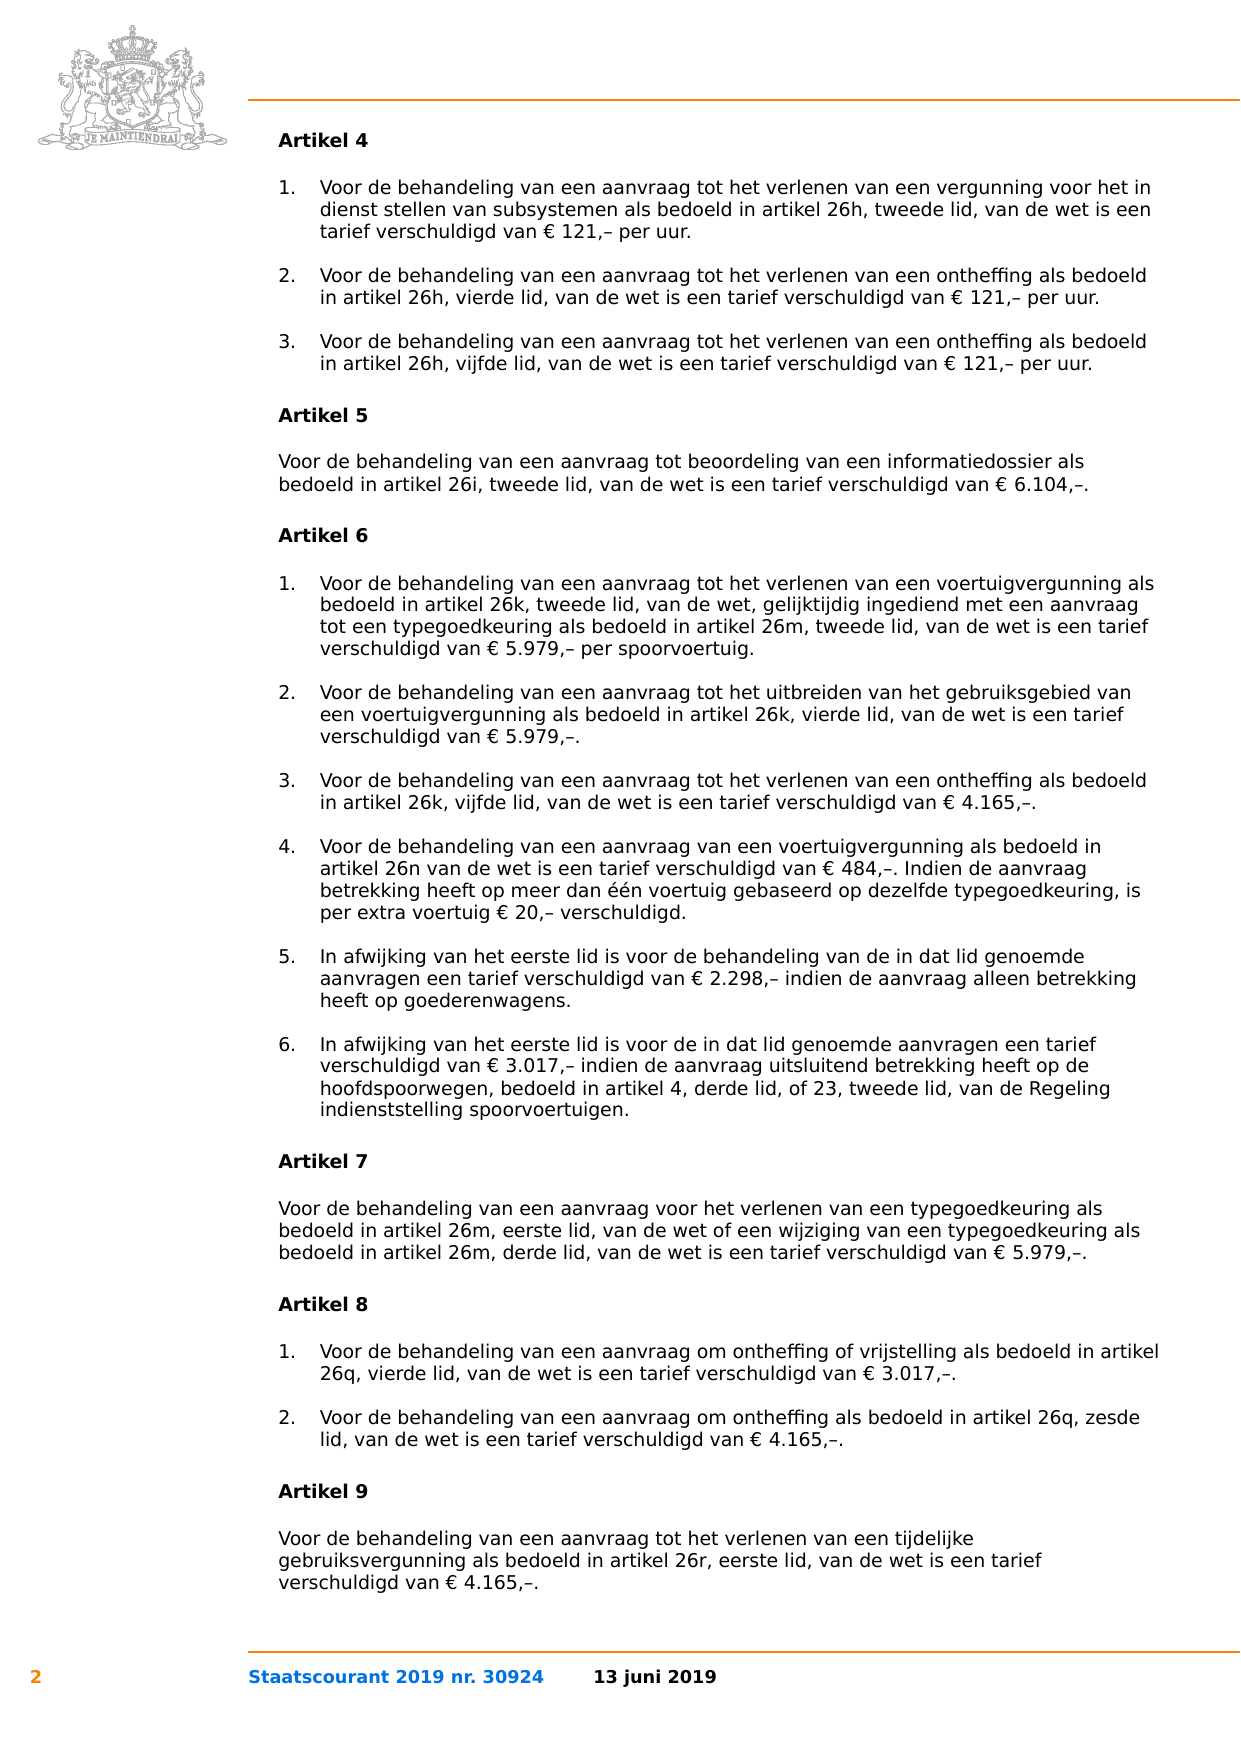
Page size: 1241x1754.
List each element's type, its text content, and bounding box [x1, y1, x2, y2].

text 5. In afwijking van het eerste lid is voor de behandeling van de in dat lid genoemde aanvragen een tarief verschuldigd van € 2.298,– indien de aanvraag alleen betrekking heeft op goederenwagens. [278, 946, 1163, 1012]
text Voor de behandeling van een aanvraag tot het verlenen van een tijdelijke gebruiksvergunning als bedoeld in artikel 26r, eerste lid, van de wet is een tarief verschuldigd van € 4.165,–. [278, 1528, 1163, 1594]
text Voor de behandeling van een aanvraag tot beoordeling van een informatiedossier als bedoeld in artikel 26i, tweede lid, van de wet is een tarief verschuldigd van € 6.104,–. [278, 451, 1163, 495]
text Voor de behandeling van een aanvraag voor het verlenen van een typegoedkeuring als bedoeld in artikel 26m, eerste lid, van de wet of een wijziging van een typegoedkeuring als bedoeld in artikel 26m, derde lid, van de wet is een tarief verschuldigd van € 5.979,–. [278, 1198, 1163, 1264]
subtitle Artikel 5 [278, 404, 1163, 426]
picture [38, 25, 227, 150]
subtitle Artikel 7 [278, 1151, 1163, 1173]
subtitle Artikel 9 [278, 1481, 1163, 1503]
text 1. Voor de behandeling van een aanvraag tot het verlenen van een vergunning voor het in dienst stellen van subsystemen als bedoeld in artikel 26h, tweede lid, van de wet is een tarief verschuldigd van € 121,– per uur. [278, 177, 1163, 243]
text 6. In afwijking van het eerste lid is voor de in dat lid genoemde aanvragen een tarief verschuldigd van € 3.017,– indien de aanvraag uitsluitend betrekking heeft op de hoofdspoorwegen, bedoeld in artikel 4, derde lid, of 23, tweede lid, van de Regeling indienststelling spoorvoertuigen. [278, 1033, 1163, 1121]
subtitle Artikel 6 [278, 525, 1163, 547]
text 4. Voor de behandeling van een aanvraag van een voertuigvergunning als bedoeld in artikel 26n van de wet is een tarief verschuldigd van € 484,–. Indien de aanvraag betrekking heeft op meer dan één voertuig gebaseerd op dezelfde typegoedkeuring, is per extra voertuig € 20,– verschuldigd. [278, 836, 1163, 924]
subtitle Artikel 4 [278, 130, 1163, 152]
text 2. Voor de behandeling van een aanvraag tot het uitbreiden van het gebruiksgebied van een voertuigvergunning als bedoeld in artikel 26k, vierde lid, van de wet is een tarief verschuldigd van € 5.979,–. [278, 682, 1163, 748]
text 2. Voor de behandeling van een aanvraag tot het verlenen van een ontheffing als bedoeld in artikel 26h, vierde lid, van de wet is een tarief verschuldigd van € 121,– per uur. [278, 265, 1163, 309]
text 3. Voor de behandeling van een aanvraag tot het verlenen van een ontheffing als bedoeld in artikel 26h, vijfde lid, van de wet is een tarief verschuldigd van € 121,– per uur. [278, 331, 1163, 374]
text 1. Voor de behandeling van een aanvraag tot het verlenen van een voertuigvergunning als bedoeld in artikel 26k, tweede lid, van de wet, gelijktijdig ingediend met een aanvraag tot een typegoedkeuring als bedoeld in artikel 26m, tweede lid, van de wet is een tarief verschuldigd van € 5.979,– per spoorvoertuig. [278, 572, 1163, 660]
text 2. Voor de behandeling van een aanvraag om ontheffing als bedoeld in artikel 26q, zesde lid, van de wet is een tarief verschuldigd van € 4.165,–. [278, 1407, 1163, 1451]
text 3. Voor de behandeling van een aanvraag tot het verlenen van een ontheffing als bedoeld in artikel 26k, vijfde lid, van de wet is een tarief verschuldigd van € 4.165,–. [278, 770, 1163, 814]
subtitle Artikel 8 [278, 1294, 1163, 1316]
text 1. Voor de behandeling van een aanvraag om ontheffing of vrijstelling als bedoeld in artikel 26q, vierde lid, van de wet is een tarief verschuldigd van € 3.017,–. [278, 1341, 1163, 1385]
